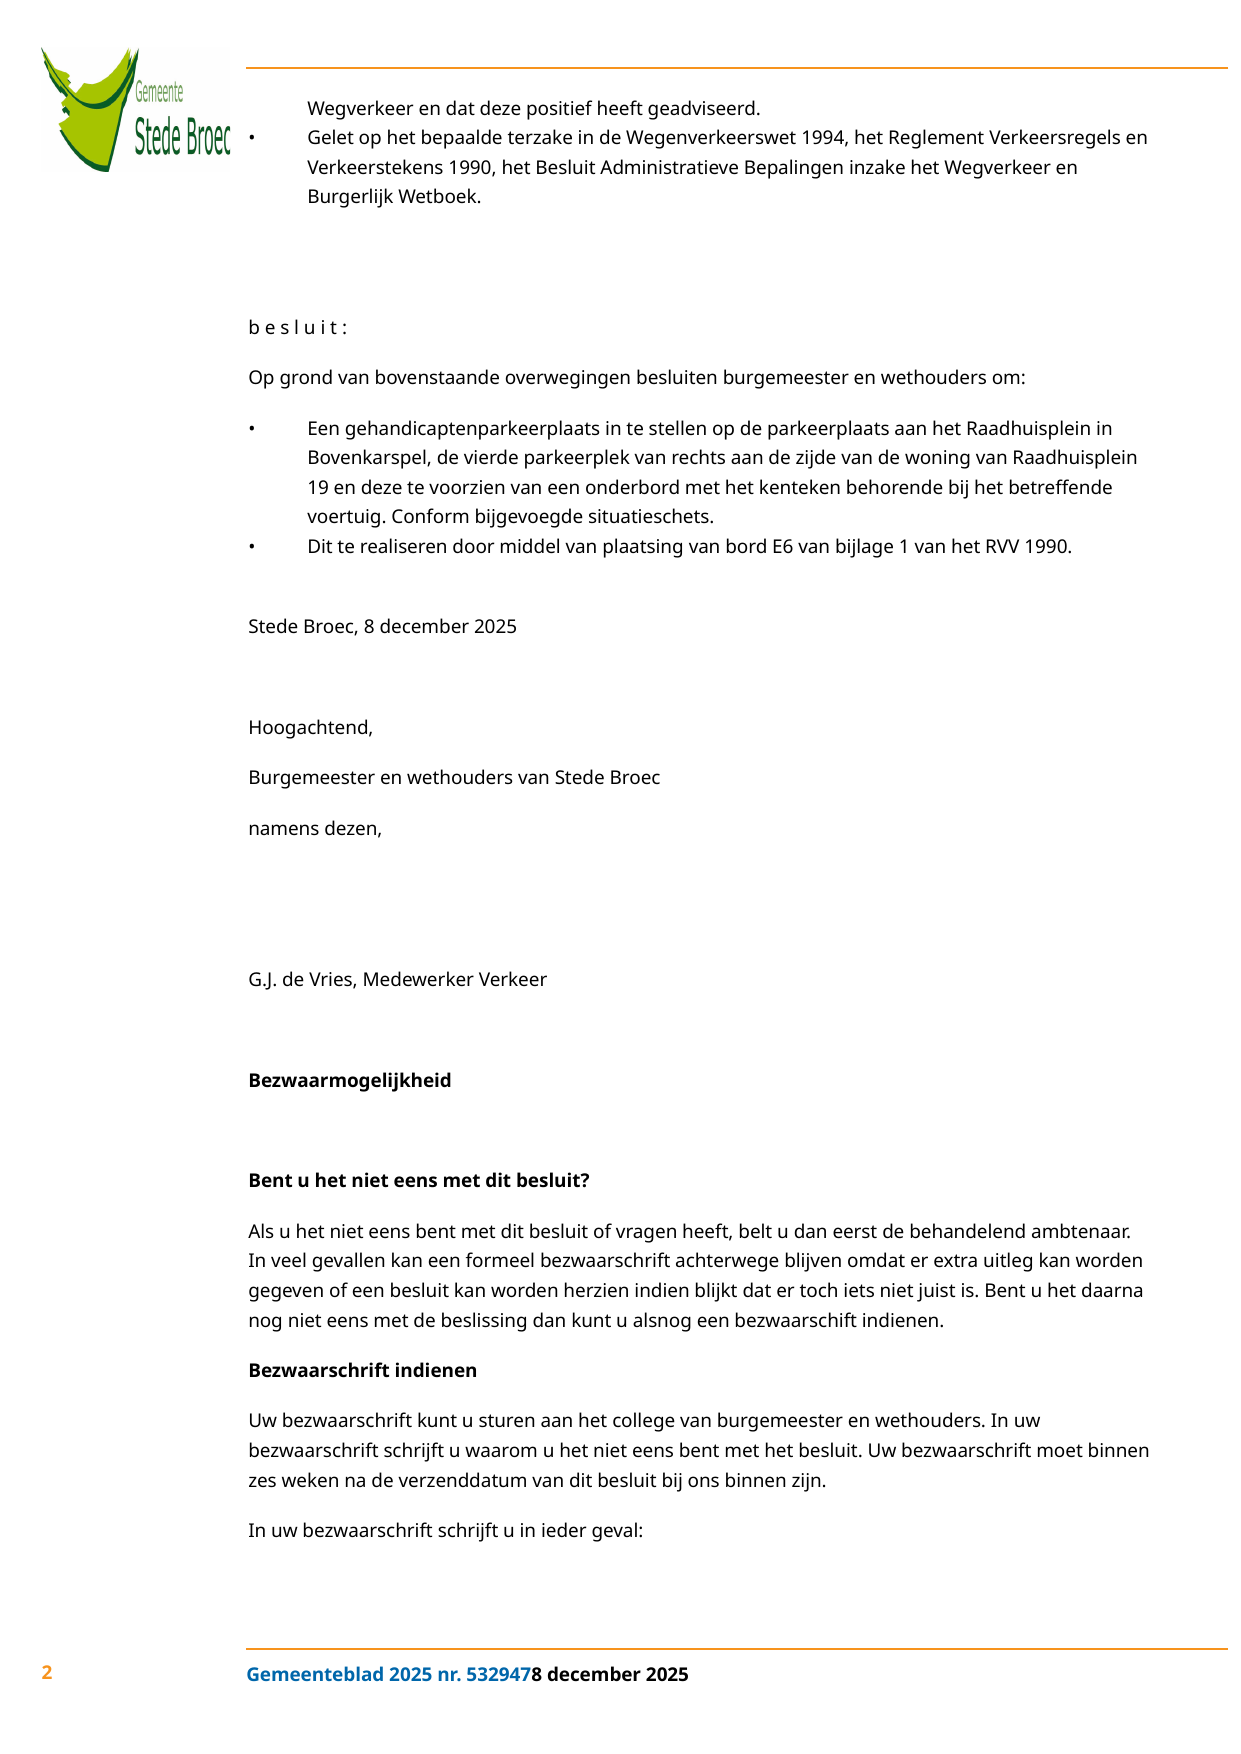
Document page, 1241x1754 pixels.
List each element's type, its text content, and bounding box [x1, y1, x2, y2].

text Burgemeester en wethouders van Stede Broec [248, 764, 1152, 790]
list Gelet op het bepaalde terzake in de Wegenverkeerswet 1994, het Reglement Verkeersregels en Verkeerstekens 1990, het Besluit Administratieve Bepalingen inzake het Wegverkeer en Burgerlijk Wetboek. [248, 124, 1152, 209]
text Uw bezwaarschrift kunt u sturen aan het college van burgemeester en wethouders. In uw bezwaarschrift schrijft u waarom u het niet eens bent met het besluit. Uw bezwaarschrift moet binnen zes weken na de verzenddatum van dit besluit bij ons binnen zijn. [248, 1408, 1152, 1493]
text Hoogachtend, [248, 714, 1152, 740]
text Bezwaarmogelijkheid [248, 1067, 1152, 1093]
list Wegverkeer en dat deze positief heeft geadviseerd. [248, 95, 1152, 121]
text b e s l u i t : [248, 314, 1152, 340]
text Stede Broec, 8 december 2025 [248, 613, 1152, 639]
text In uw bezwaarschrift schrijft u in ieder geval: [248, 1517, 1152, 1543]
text Bent u het niet eens met dit besluit? [248, 1168, 1152, 1193]
text Als u het niet eens bent met dit besluit of vragen heeft, belt u dan eerst de behandelend ambtenaar. In veel gevallen kan een formeel bezwaarschrift achterwege blijven omdat er extra uitleg kan worden gegeven of een besluit kan worden herzien indien blijkt dat er toch iets niet juist is. Bent u het daarna nog niet eens met de beslissing dan kunt u alsnog een bezwaarschift indienen. [248, 1218, 1152, 1333]
list Dit te realiseren door middel van plaatsing van bord E6 van bijlage 1 van het RVV 1990. [248, 533, 1152, 559]
text Op grond van bovenstaande overwegingen besluiten burgemeester en wethouders om: [248, 364, 1152, 390]
picture [41, 47, 231, 172]
text G.J. de Vries, Medewerker Verkeer [248, 966, 1152, 992]
list Een gehandicaptenparkeerplaats in te stellen op de parkeerplaats aan het Raadhuisplein in Bovenkarspel, de vierde parkeerplek van rechts aan de zijde van de woning van Raadhuisplein 19 en deze te voorzien van een onderbord met het kenteken behorende bij het betreffende voertuig. Conform bijgevoegde situatieschets. [248, 415, 1152, 529]
text namens dezen, [248, 815, 1152, 841]
text Bezwaarschrift indienen [248, 1357, 1152, 1383]
